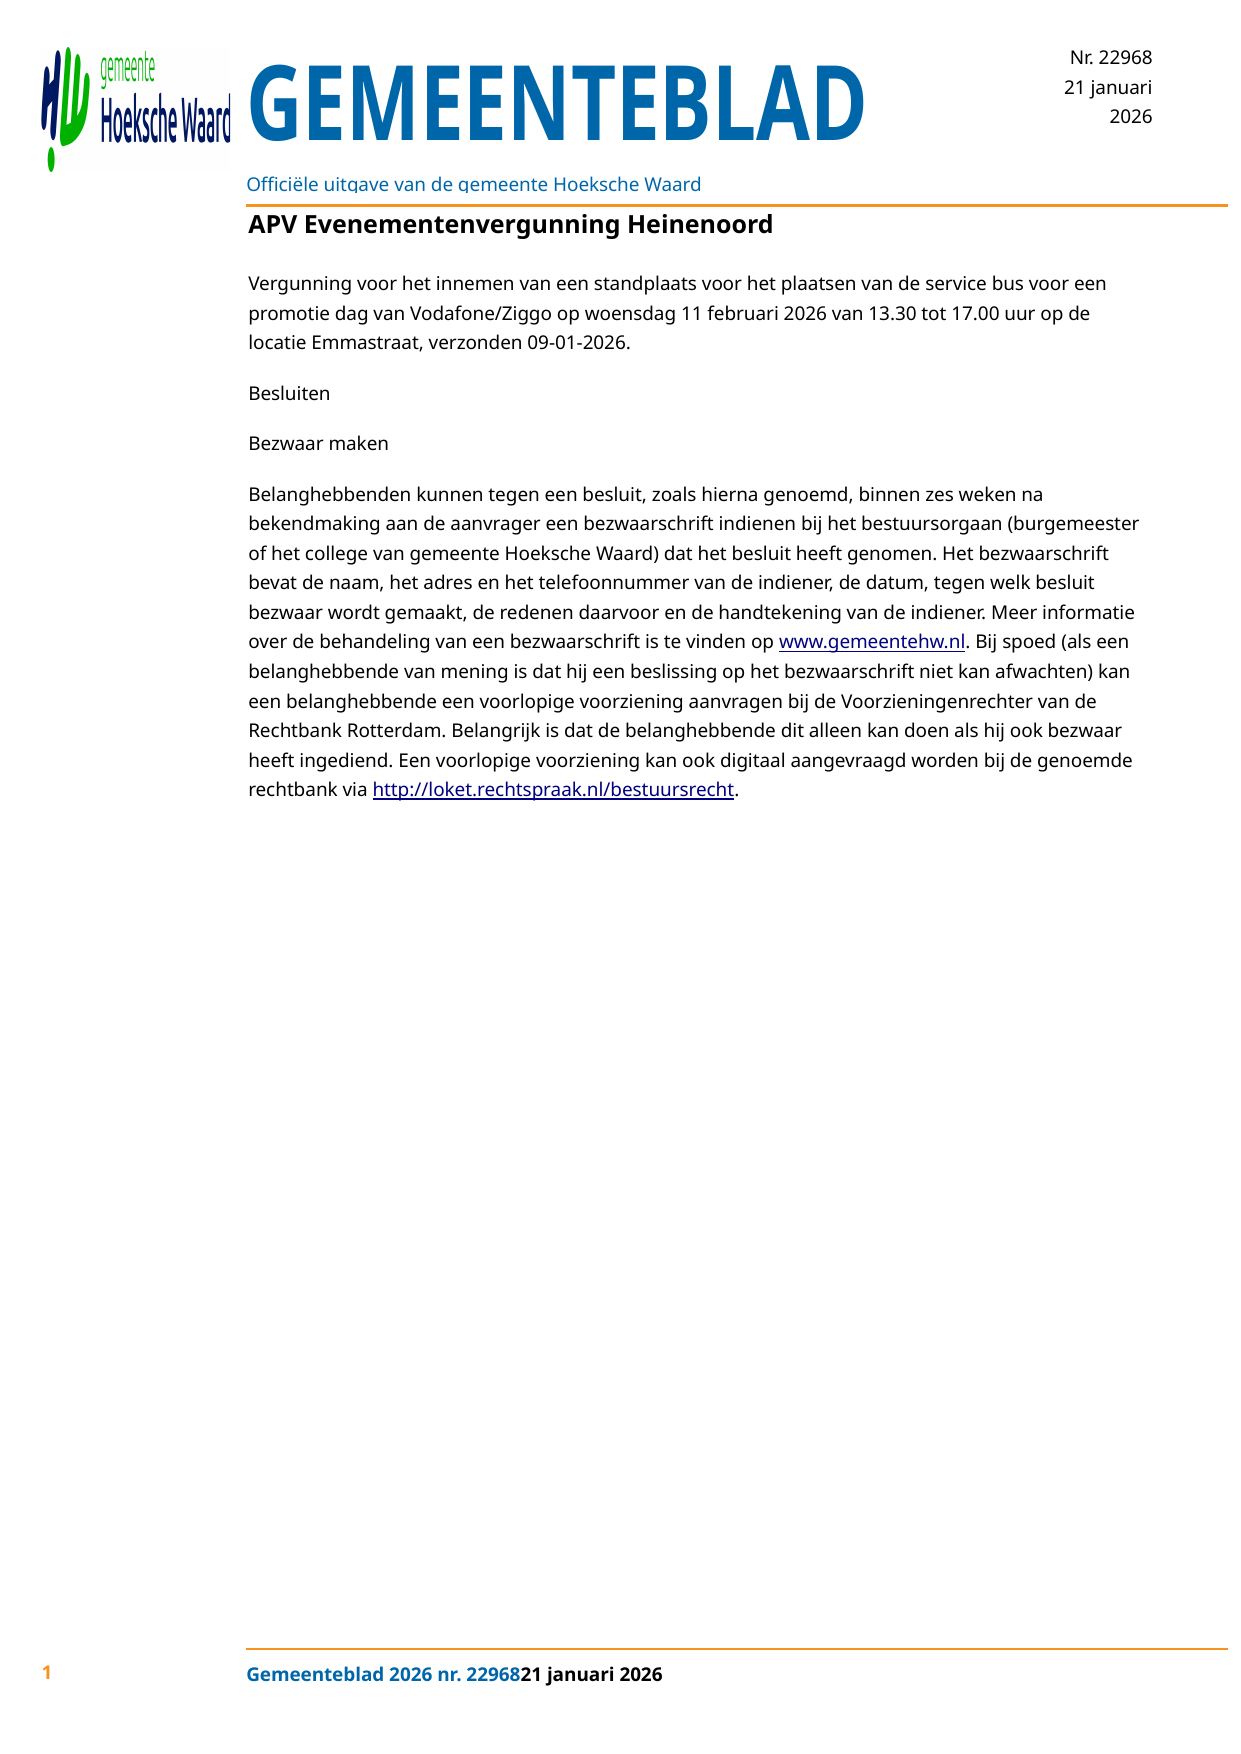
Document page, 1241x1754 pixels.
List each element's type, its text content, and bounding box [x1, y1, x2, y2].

text Besluiten [248, 380, 1152, 406]
text APV Evenementenvergunning Heinenoord [248, 207, 1152, 241]
text Bezwaar maken [248, 430, 1152, 456]
picture [41, 47, 231, 172]
text Belanghebbenden kunnen tegen een besluit, zoals hierna genoemd, binnen zes weken na bekendmaking aan de aanvrager een bezwaarschrift indienen bij het bestuursorgaan (burgemeester of het college van gemeente Hoeksche Waard) dat het besluit heeft genomen. Het bezwaarschrift bevat de naam, het adres en het telefoonnummer van de indiener, de datum, tegen welk besluit bezwaar wordt gemaakt, de redenen daarvoor en de handtekening van de indiener. Meer informatie over de behandeling van een bezwaarschrift is te vinden op www.gemeentehw.nl. Bij spoed (als een belanghebbende van mening is dat hij een beslissing op het bezwaarschrift niet kan afwachten) kan een belanghebbende een voorlopige voorziening aanvragen bij de Voorzieningenrechter van de Rechtbank Rotterdam. Belangrijk is dat de belanghebbende dit alleen kan doen als hij ook bezwaar heeft ingediend. Een voorlopige voorziening kan ook digitaal aangevraagd worden bij de genoemde rechtbank via http://loket.rechtspraak.nl/bestuursrecht. [248, 481, 1152, 802]
text Vergunning voor het innemen van een standplaats voor het plaatsen van de service bus voor een promotie dag van Vodafone/Ziggo op woensdag 11 februari 2026 van 13.30 tot 17.00 uur op de locatie Emmastraat, verzonden 09-01-2026. [248, 270, 1152, 355]
